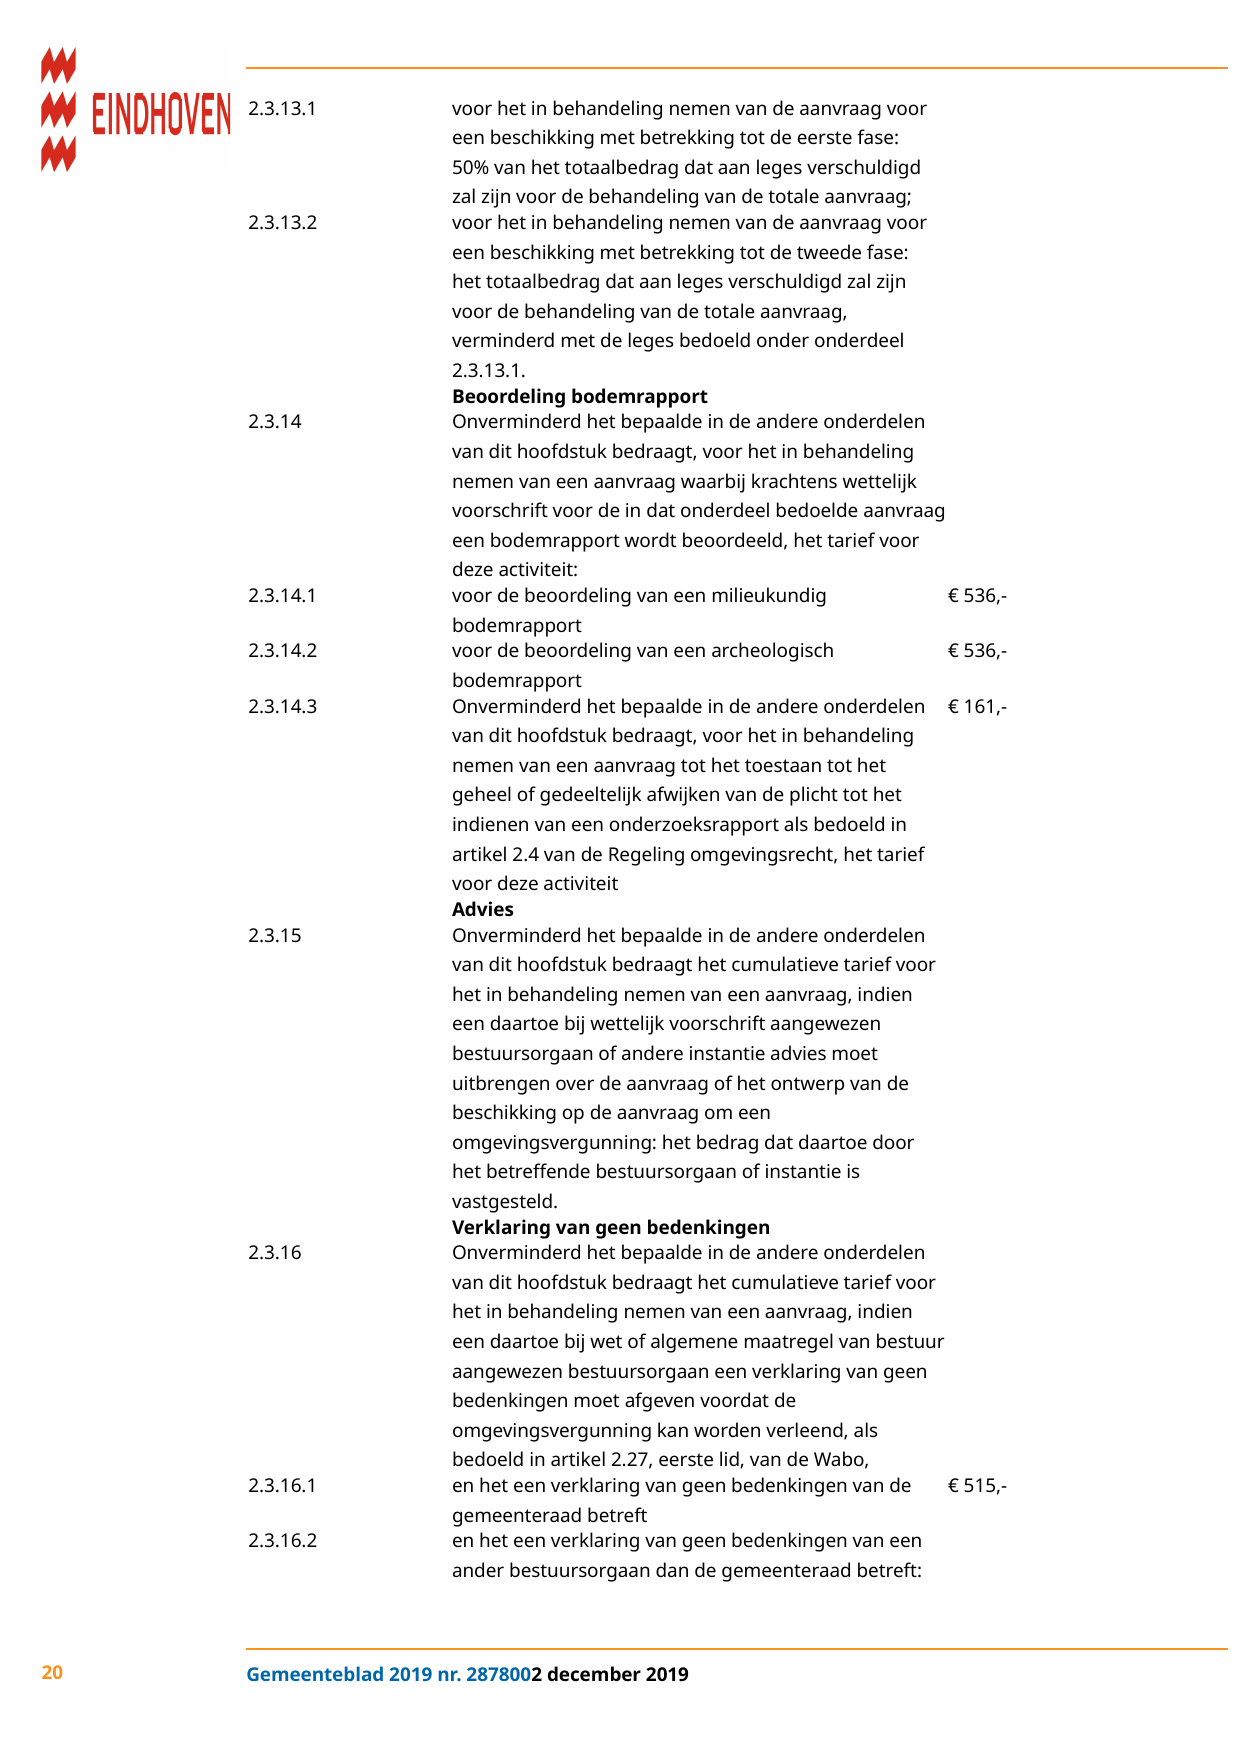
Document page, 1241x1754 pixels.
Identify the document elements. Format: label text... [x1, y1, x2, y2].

table_cell Onverminderd het bepaalde in de andere onderdelen van dit hoofdstuk bedraagt het cumulatieve tarief voor het in behandeling nemen van een aanvraag, indien een daartoe bij wet of algemene maatregel van bestuur aangewezen bestuursorgaan een verklaring van geen bedenkingen moet afgeven voordat de omgevingsvergunning kan worden verleend, als bedoeld in artikel 2.27, eerste lid, van de Wabo, [452, 1240, 948, 1472]
table_cell [948, 383, 1152, 409]
table_cell € 161,- [948, 693, 1152, 896]
table_cell [948, 95, 1152, 209]
table_cell [948, 409, 1152, 582]
table_cell 2.3.14.3 [248, 693, 452, 896]
table_cell 2.3.15 [248, 922, 452, 1214]
table_cell € 515,- [948, 1473, 1152, 1528]
picture [41, 47, 231, 172]
table_cell 2.3.14.2 [248, 638, 452, 693]
table_cell Verklaring van geen bedenkingen [452, 1214, 948, 1239]
table_cell € 536,- [948, 582, 1152, 638]
table_cell [948, 1240, 1152, 1472]
table_cell [948, 209, 1152, 383]
table_cell 2.3.13.2 [248, 209, 452, 383]
table_cell 2.3.16 [248, 1240, 452, 1472]
table_cell Onverminderd het bepaalde in de andere onderdelen van dit hoofdstuk bedraagt, voor het in behandeling nemen van een aanvraag waarbij krachtens wettelijk voorschrift voor de in dat onderdeel bedoelde aanvraag een bodemrapport wordt beoordeeld, het tarief voor deze activiteit: [452, 409, 948, 582]
table_cell [948, 922, 1152, 1214]
table_cell 2.3.13.1 [248, 95, 452, 209]
table_cell 2.3.14 [248, 409, 452, 582]
table_cell [948, 1214, 1152, 1239]
table_cell [948, 896, 1152, 922]
table_cell Onverminderd het bepaalde in de andere onderdelen van dit hoofdstuk bedraagt het cumulatieve tarief voor het in behandeling nemen van een aanvraag, indien een daartoe bij wettelijk voorschrift aangewezen bestuursorgaan of andere instantie advies moet uitbrengen over de aanvraag of het ontwerp van de beschikking op de aanvraag om een omgevingsvergunning: het bedrag dat daartoe door het betreffende bestuursorgaan of instantie is vastgesteld. [452, 922, 948, 1214]
table_cell Onverminderd het bepaalde in de andere onderdelen van dit hoofdstuk bedraagt, voor het in behandeling nemen van een aanvraag tot het toestaan tot het geheel of gedeeltelijk afwijken van de plicht tot het indienen van een onderzoeksrapport als bedoeld in artikel 2.4 van de Regeling omgevingsrecht, het tarief voor deze activiteit [452, 693, 948, 896]
table_cell Advies [452, 896, 948, 922]
table_cell [248, 896, 452, 922]
table_cell [248, 1214, 452, 1239]
table_cell voor het in behandeling nemen van de aanvraag voor een beschikking met betrekking tot de eerste fase: 50% van het totaalbedrag dat aan leges verschuldigd zal zijn voor de behandeling van de totale aanvraag; [452, 95, 948, 209]
table_cell 2.3.16.2 [248, 1528, 452, 1583]
table_cell Beoordeling bodemrapport [452, 383, 948, 409]
table_cell [948, 1528, 1152, 1583]
table_cell en het een verklaring van geen bedenkingen van de gemeenteraad betreft [452, 1473, 948, 1528]
table_cell 2.3.16.1 [248, 1473, 452, 1528]
table_cell [248, 383, 452, 409]
table_cell 2.3.14.1 [248, 582, 452, 638]
table_cell voor het in behandeling nemen van de aanvraag voor een beschikking met betrekking tot de tweede fase: het totaalbedrag dat aan leges verschuldigd zal zijn voor de behandeling van de totale aanvraag, verminderd met de leges bedoeld onder onderdeel 2.3.13.1. [452, 209, 948, 383]
table_cell € 536,- [948, 638, 1152, 693]
table_cell voor de beoordeling van een archeologisch bodemrapport [452, 638, 948, 693]
table_cell en het een verklaring van geen bedenkingen van een ander bestuursorgaan dan de gemeenteraad betreft: [452, 1528, 948, 1583]
table_cell voor de beoordeling van een milieukundig bodemrapport [452, 582, 948, 638]
